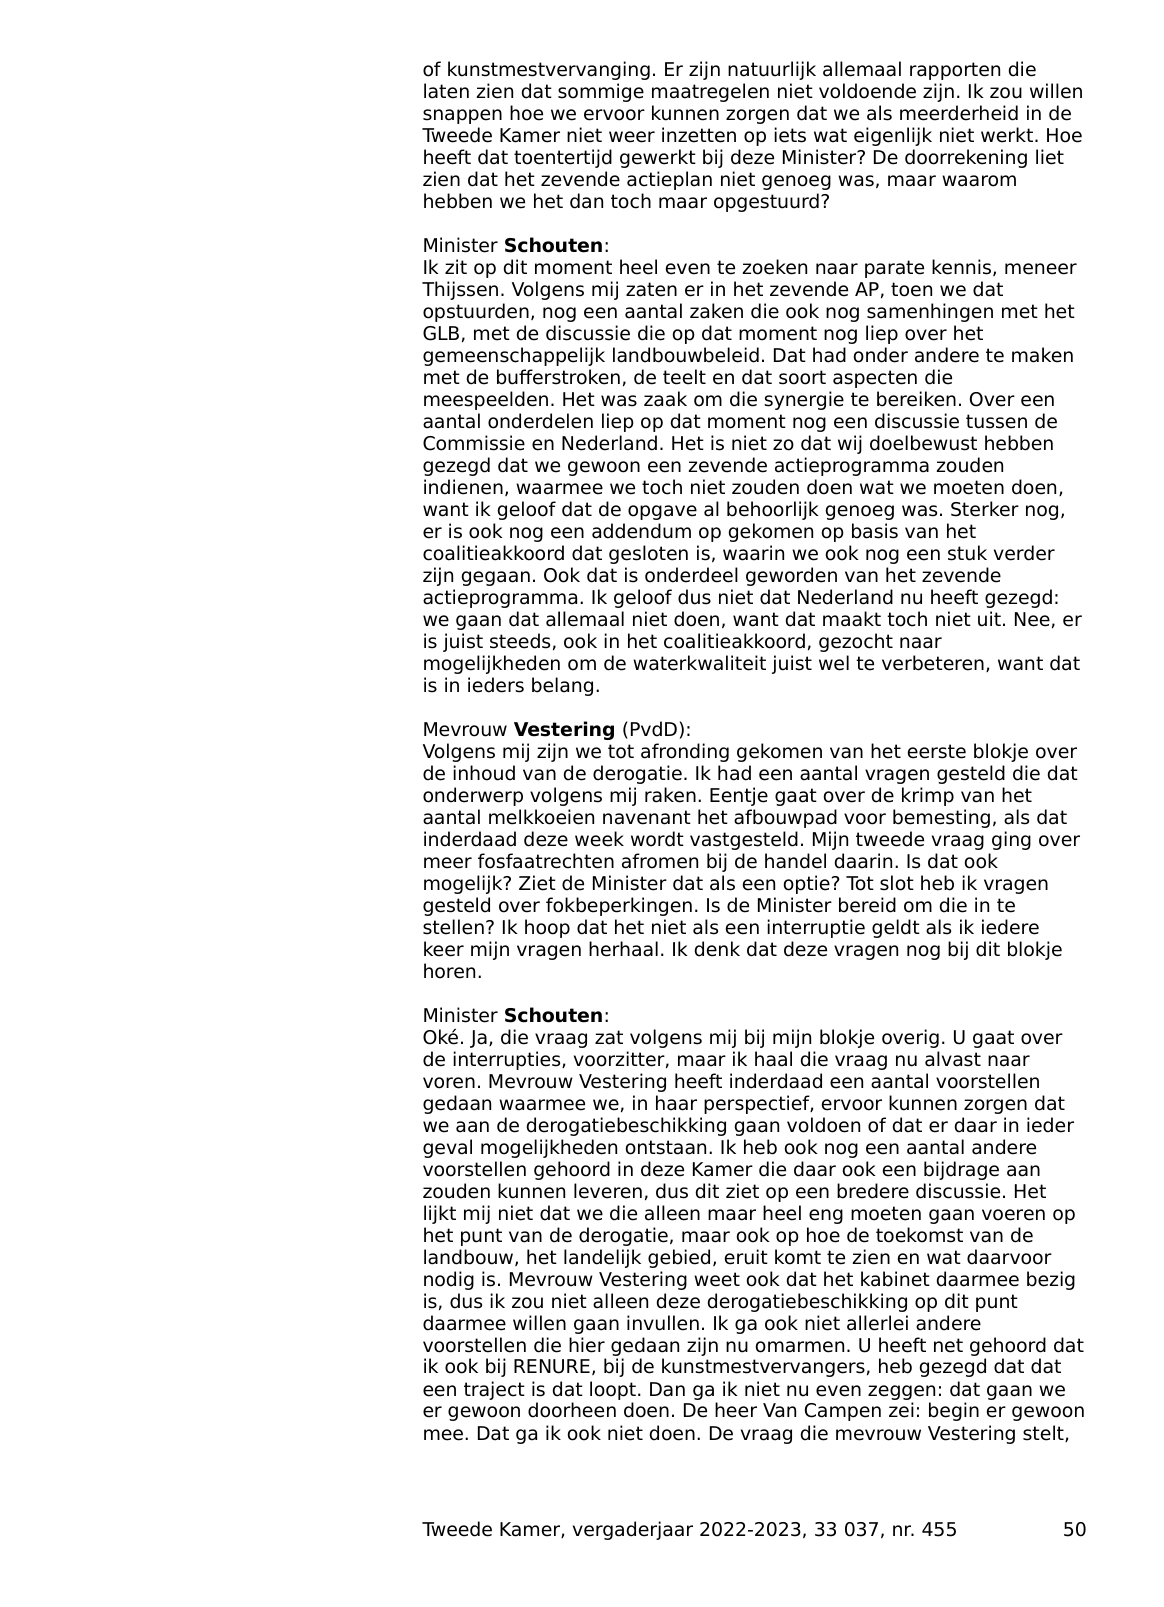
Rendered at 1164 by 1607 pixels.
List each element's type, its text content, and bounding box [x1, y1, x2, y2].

text of kunstmestvervanging. Er zijn natuurlijk allemaal rapporten die laten zien dat sommige maatregelen niet voldoende zijn. Ik zou willen snappen hoe we ervoor kunnen zorgen dat we als meerderheid in de Tweede Kamer niet weer inzetten op iets wat eigenlijk niet werkt. Hoe heeft dat toentertijd gewerkt bij deze Minister? De doorrekening liet zien dat het zevende actieplan niet genoeg was, maar waarom hebben we het dan toch maar opgestuurd? [422, 59, 1087, 213]
text Ik zit op dit moment heel even te zoeken naar parate kennis, meneer Thijssen. Volgens mij zaten er in het zevende AP, toen we dat opstuurden, nog een aantal zaken die ook nog samenhingen met het GLB, met de discussie die op dat moment nog liep over het gemeenschappelijk landbouwbeleid. Dat had onder andere te maken met de bufferstroken, de teelt en dat soort aspecten die meespeelden. Het was zaak om die synergie te bereiken. Over een aantal onderdelen liep op dat moment nog een discussie tussen de Commissie en Nederland. Het is niet zo dat wij doelbewust hebben gezegd dat we gewoon een zevende actieprogramma zouden indienen, waarmee we toch niet zouden doen wat we moeten doen, want ik geloof dat de opgave al behoorlijk genoeg was. Sterker nog, er is ook nog een addendum op gekomen op basis van het coalitieakkoord dat gesloten is, waarin we ook nog een stuk verder zijn gegaan. Ook dat is onderdeel geworden van het zevende actieprogramma. Ik geloof dus niet dat Nederland nu heeft gezegd: we gaan dat allemaal niet doen, want dat maakt toch niet uit. Nee, er is juist steeds, ook in het coalitieakkoord, gezocht naar mogelijkheden om de waterkwaliteit juist wel te verbeteren, want dat is in ieders belang. [422, 257, 1087, 697]
text Mevrouw Vestering (PvdD): [422, 719, 1087, 741]
text Oké. Ja, die vraag zat volgens mij bij mijn blokje overig. U gaat over de interrupties, voorzitter, maar ik haal die vraag nu alvast naar voren. Mevrouw Vestering heeft inderdaad een aantal voorstellen gedaan waarmee we, in haar perspectief, ervoor kunnen zorgen dat we aan de derogatiebeschikking gaan voldoen of dat er daar in ieder geval mogelijkheden ontstaan. Ik heb ook nog een aantal andere voorstellen gehoord in deze Kamer die daar ook een bijdrage aan zouden kunnen leveren, dus dit ziet op een bredere discussie. Het lijkt mij niet dat we die alleen maar heel eng moeten gaan voeren op het punt van de derogatie, maar ook op hoe de toekomst van de landbouw, het landelijk gebied, eruit komt te zien en wat daarvoor nodig is. Mevrouw Vestering weet ook dat het kabinet daarmee bezig is, dus ik zou niet alleen deze derogatiebeschikking op dit punt daarmee willen gaan invullen. Ik ga ook niet allerlei andere voorstellen die hier gedaan zijn nu omarmen. U heeft net gehoord dat ik ook bij RENURE, bij de kunstmestvervangers, heb gezegd dat dat een traject is dat loopt. Dan ga ik niet nu even zeggen: dat gaan we er gewoon doorheen doen. De heer Van Campen zei: begin er gewoon mee. Dat ga ik ook niet doen. De vraag die mevrouw Vestering stelt, [422, 1027, 1087, 1444]
text Minister Schouten: [422, 1005, 1087, 1027]
text Volgens mij zijn we tot afronding gekomen van het eerste blokje over de inhoud van de derogatie. Ik had een aantal vragen gesteld die dat onderwerp volgens mij raken. Eentje gaat over de krimp van het aantal melkkoeien navenant het afbouwpad voor bemesting, als dat inderdaad deze week wordt vastgesteld. Mijn tweede vraag ging over meer fosfaatrechten afromen bij de handel daarin. Is dat ook mogelijk? Ziet de Minister dat als een optie? Tot slot heb ik vragen gesteld over fokbeperkingen. Is de Minister bereid om die in te stellen? Ik hoop dat het niet als een interruptie geldt als ik iedere keer mijn vragen herhaal. Ik denk dat deze vragen nog bij dit blokje horen. [422, 741, 1087, 983]
text Minister Schouten: [422, 235, 1087, 257]
